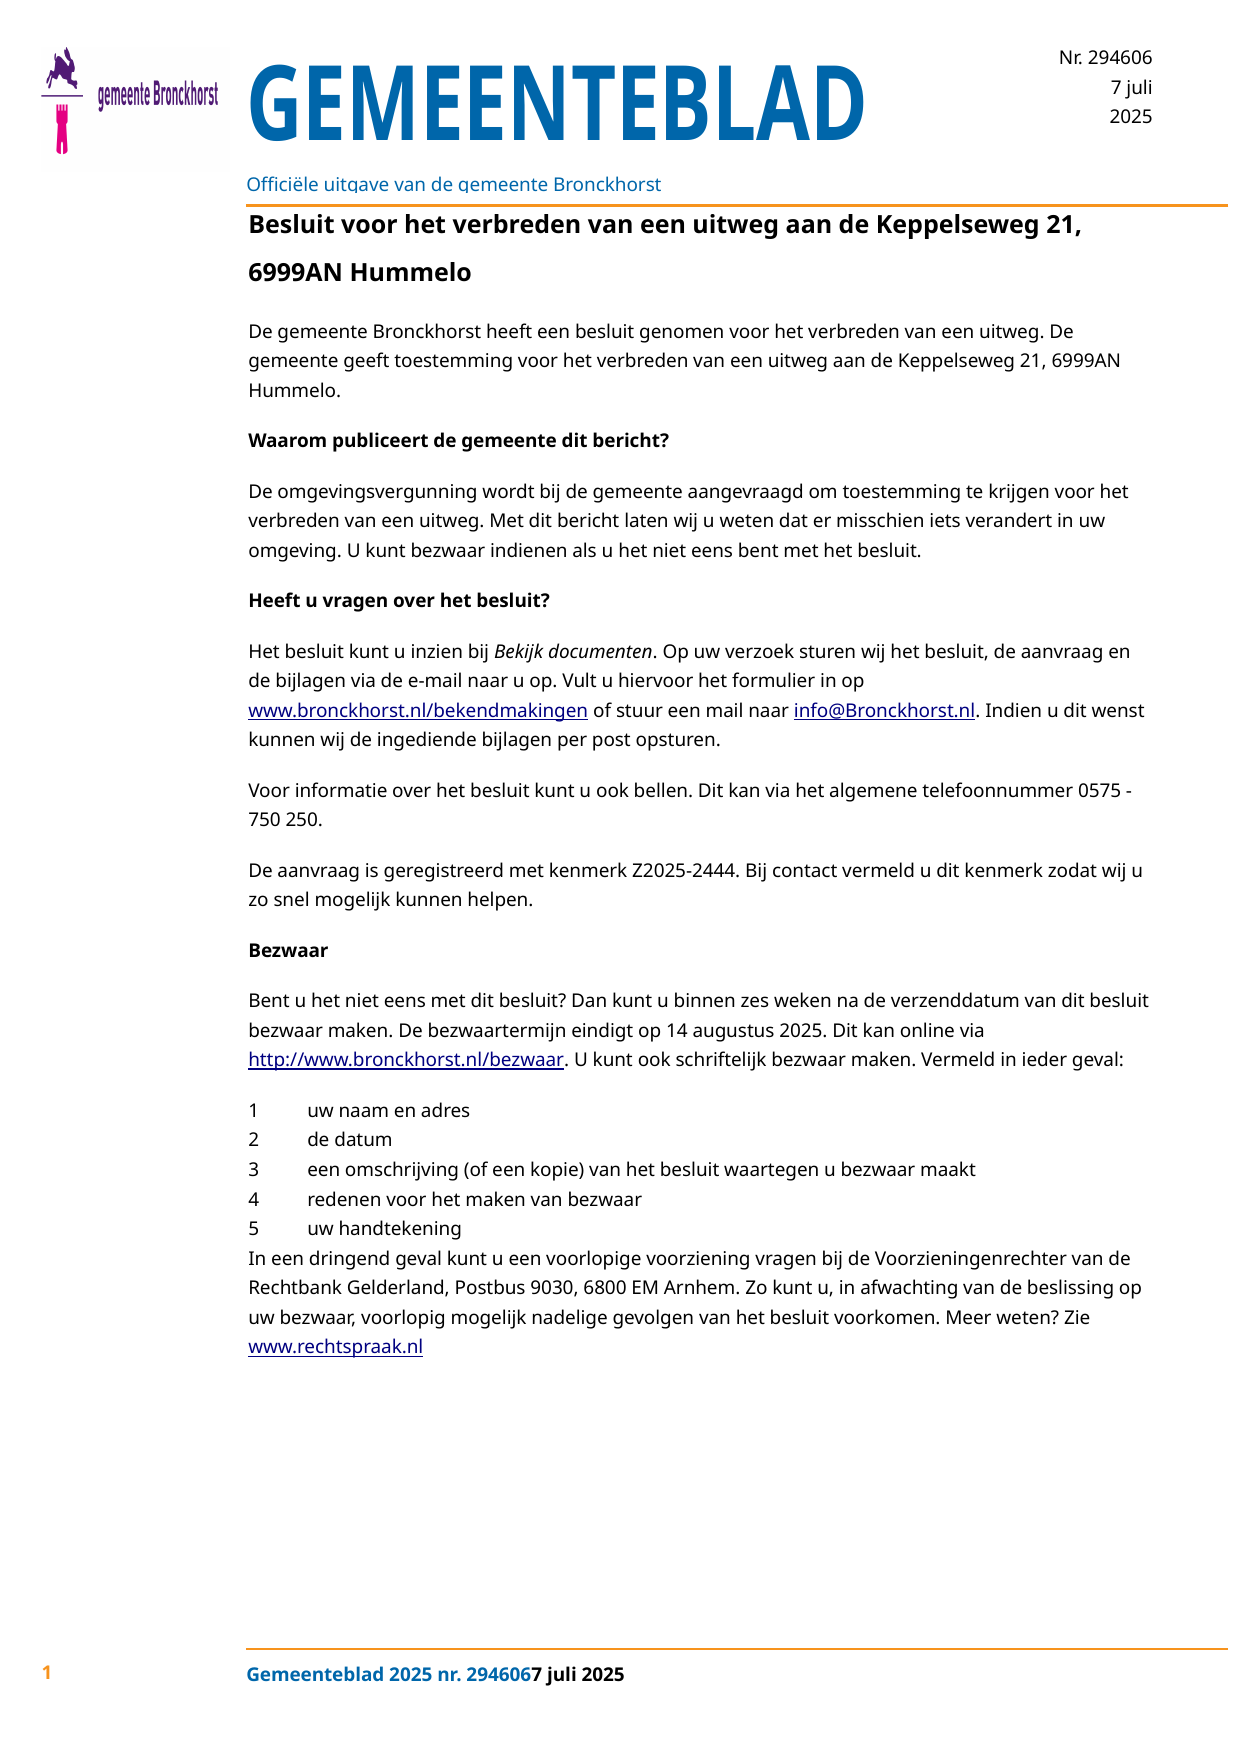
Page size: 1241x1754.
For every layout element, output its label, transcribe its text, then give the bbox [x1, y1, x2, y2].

list uw handtekening [248, 1215, 1152, 1241]
picture [41, 47, 231, 172]
text Besluit voor het verbreden van een uitweg aan de Keppelseweg 21, 6999AN Hummelo [248, 207, 1152, 288]
text De gemeente Bronckhorst heeft een besluit genomen voor het verbreden van een uitweg. De gemeente geeft toestemming voor het verbreden van een uitweg aan de Keppelseweg 21, 6999AN Hummelo. [248, 318, 1152, 403]
text De aanvraag is geregistreerd met kenmerk Z2025-2444. Bij contact vermeld u dit kenmerk zodat wij u zo snel mogelijk kunnen helpen. [248, 857, 1152, 912]
text Bent u het niet eens met dit besluit? Dan kunt u binnen zes weken na de verzenddatum van dit besluit bezwaar maken. De bezwaartermijn eindigt op 14 augustus 2025. Dit kan online via http://www.bronckhorst.nl/bezwaar. U kunt ook schriftelijk bezwaar maken. Vermeld in ieder geval: [248, 987, 1152, 1072]
text Het besluit kunt u inzien bij Bekijk documenten. Op uw verzoek sturen wij het besluit, de aanvraag en de bijlagen via de e-mail naar u op. Vult u hiervoor het formulier in op www.bronckhorst.nl/bekendmakingen of stuur een mail naar info@Bronckhorst.nl. Indien u dit wenst kunnen wij de ingediende bijlagen per post opsturen. [248, 638, 1152, 752]
text Heeft u vragen over het besluit? [248, 587, 1152, 613]
list redenen voor het maken van bezwaar [248, 1186, 1152, 1212]
text In een dringend geval kunt u een voorlopige voorziening vragen bij de Voorzieningenrechter van de Rechtbank Gelderland, Postbus 9030, 6800 EM Arnhem. Zo kunt u, in afwachting van de beslissing op uw bezwaar, voorlopig mogelijk nadelige gevolgen van het besluit voorkomen. Meer weten? Zie www.rechtspraak.nl [248, 1245, 1152, 1359]
text De omgevingsvergunning wordt bij de gemeente aangevraagd om toestemming te krijgen voor het verbreden van een uitweg. Met dit bericht laten wij u weten dat er misschien iets verandert in uw omgeving. U kunt bezwaar indienen als u het niet eens bent met het besluit. [248, 478, 1152, 563]
text Bezwaar [248, 937, 1152, 963]
text Voor informatie over het besluit kunt u ook bellen. Dit kan via het algemene telefoonnummer 0575 - 750 250. [248, 777, 1152, 832]
list uw naam en adres [248, 1097, 1152, 1123]
list de datum [248, 1127, 1152, 1152]
text Waarom publiceert de gemeente dit bericht? [248, 427, 1152, 453]
list een omschrijving (of een kopie) van het besluit waartegen u bezwaar maakt [248, 1156, 1152, 1182]
